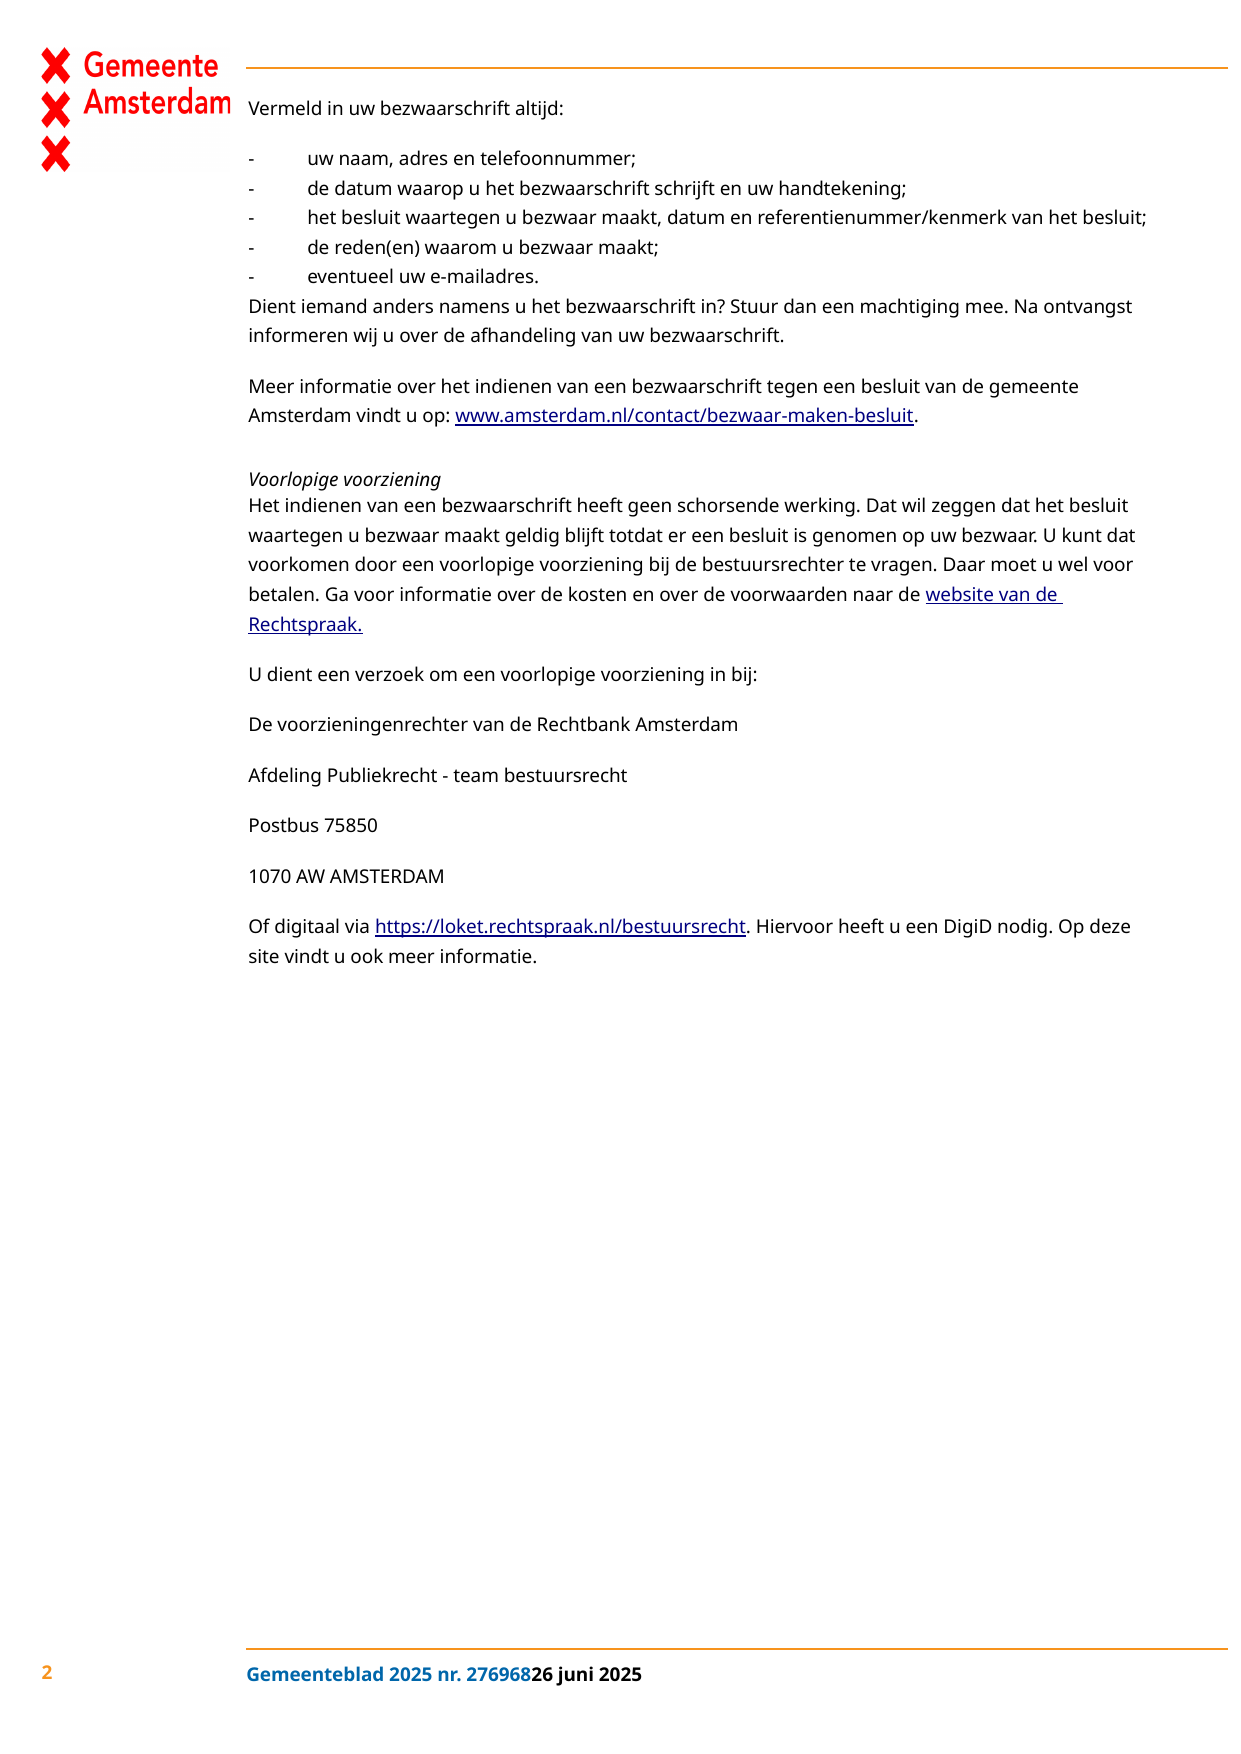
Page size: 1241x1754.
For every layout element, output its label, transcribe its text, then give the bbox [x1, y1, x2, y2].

picture [41, 47, 231, 172]
text Of digitaal via https://loket.rechtspraak.nl/bestuursrecht. Hiervoor heeft u een DigiD nodig. Op deze site vindt u ook meer informatie. [248, 913, 1152, 968]
text Afdeling Publiekrecht - team bestuursrecht [248, 762, 1152, 788]
text U dient een verzoek om een voorlopige voorziening in bij: [248, 661, 1152, 687]
text 1070 AW AMSTERDAM [248, 863, 1152, 888]
list de reden(en) waarom u bezwaar maakt; [248, 234, 1152, 260]
text Vermeld in uw bezwaarschrift altijd: [248, 95, 1152, 121]
text Postbus 75850 [248, 812, 1152, 838]
text Dient iemand anders namens u het bezwaarschrift in? Stuur dan een machtiging mee. Na ontvangst informeren wij u over de afhandeling van uw bezwaarschrift. [248, 293, 1152, 348]
list de datum waarop u het bezwaarschrift schrijft en uw handtekening; [248, 175, 1152, 201]
text Het indienen van een bezwaarschrift heeft geen schorsende werking. Dat wil zeggen dat het besluit waartegen u bezwaar maakt geldig blijft totdat er een besluit is genomen op uw bezwaar. U kunt dat voorkomen door een voorlopige voorziening bij de bestuursrechter te vragen. Daar moet u wel voor betalen. Ga voor informatie over de kosten en over de voorwaarden naar de website van de Rechtspraak. [248, 492, 1152, 636]
list eventueel uw e-mailadres. [248, 263, 1152, 289]
text Voorlopige voorziening [248, 467, 1152, 492]
list het besluit waartegen u bezwaar maakt, datum en referentienummer/kenmerk van het besluit; [248, 204, 1152, 230]
list uw naam, adres en telefoonnummer; [248, 145, 1152, 171]
text Meer informatie over het indienen van een bezwaarschrift tegen een besluit van de gemeente Amsterdam vindt u op: www.amsterdam.nl/contact/bezwaar-maken-besluit. [248, 373, 1152, 428]
text De voorzieningenrechter van de Rechtbank Amsterdam [248, 712, 1152, 737]
